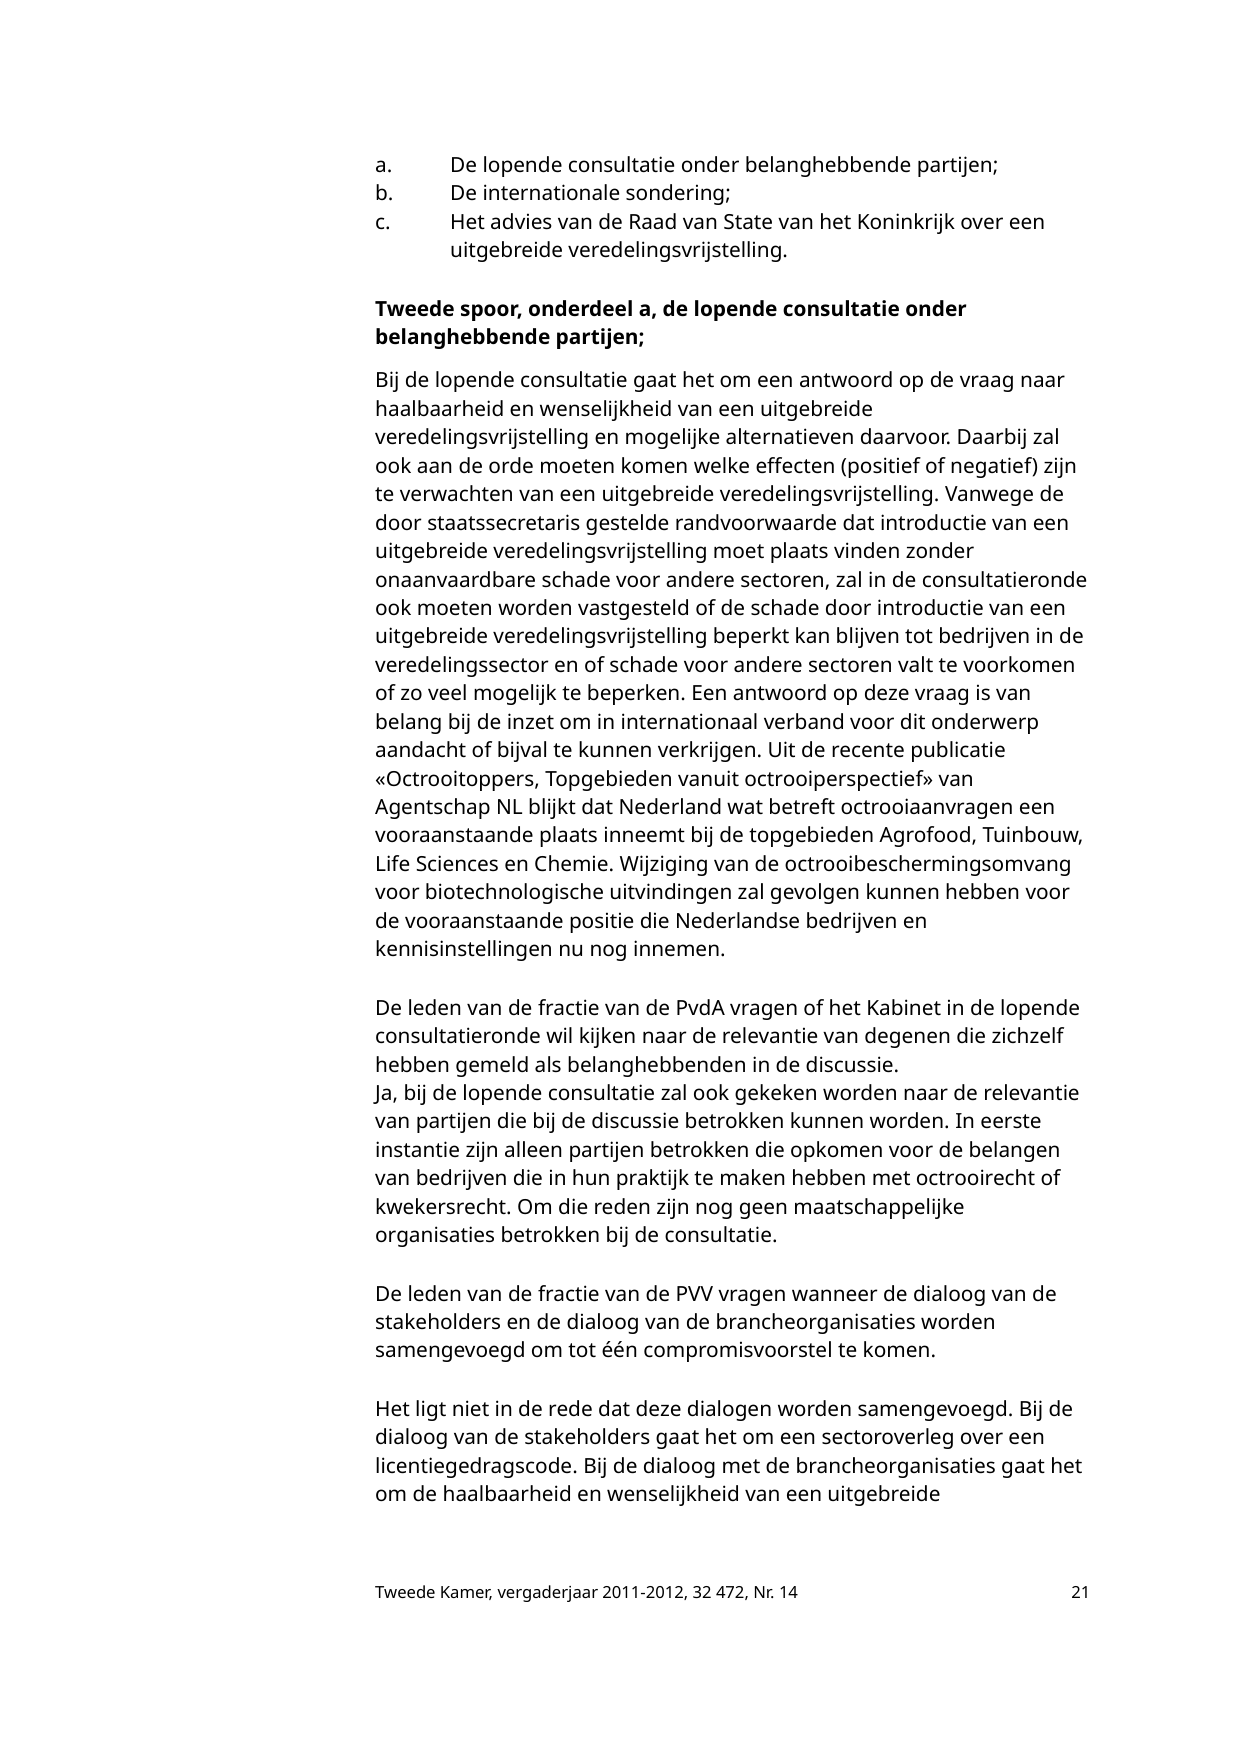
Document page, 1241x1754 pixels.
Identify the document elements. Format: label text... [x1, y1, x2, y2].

list De internationale sondering; [375, 178, 1090, 207]
text De leden van de fractie van de PVV vragen wanneer de dialoog van de stakeholders en de dialoog van de brancheorganisaties worden samengevoegd om tot één compromisvoorstel te komen. [375, 1279, 1090, 1364]
text De leden van de fractie van de PvdA vragen of het Kabinet in de lopende consultatieronde wil kijken naar de relevantie van degenen die zichzelf hebben gemeld als belanghebbenden in de discussie. [375, 993, 1090, 1078]
text Bij de lopende consultatie gaat het om een antwoord op de vraag naar haalbaarheid en wenselijkheid van een uitgebreide veredelingsvrijstelling en mogelijke alternatieven daarvoor. Daarbij zal ook aan de orde moeten komen welke effecten (positief of negatief) zijn te verwachten van een uitgebreide veredelingsvrijstelling. Vanwege de door staatssecretaris gestelde randvoorwaarde dat introductie van een uitgebreide veredelingsvrijstelling moet plaats vinden zonder onaanvaardbare schade voor andere sectoren, zal in de consultatieronde ook moeten worden vastgesteld of de schade door introductie van een uitgebreide veredelingsvrijstelling beperkt kan blijven tot bedrijven in de veredelingssector en of schade voor andere sectoren valt te voorkomen of zo veel mogelijk te beperken. Een antwoord op deze vraag is van belang bij de inzet om in internationaal verband voor dit onderwerp aandacht of bijval te kunnen verkrijgen. Uit de recente publicatie «Octrooitoppers, Topgebieden vanuit octrooiperspectief» van Agentschap NL blijkt dat Nederland wat betreft octrooiaanvragen een vooraanstaande plaats inneemt bij de topgebieden Agrofood, Tuinbouw, Life Sciences en Chemie. Wijziging van de octrooibeschermingsomvang voor biotechnologische uitvindingen zal gevolgen kunnen hebben voor de vooraanstaande positie die Nederlandse bedrijven en kennisinstellingen nu nog innemen. [375, 366, 1090, 963]
text Ja, bij de lopende consultatie zal ook gekeken worden naar de relevantie van partijen die bij de discussie betrokken kunnen worden. In eerste instantie zijn alleen partijen betrokken die opkomen voor de belangen van bedrijven die in hun praktijk te maken hebben met octrooirecht of kwekersrecht. Om die reden zijn nog geen maatschappelijke organisaties betrokken bij de consultatie. [375, 1078, 1090, 1249]
list De lopende consultatie onder belanghebbende partijen; [375, 150, 1090, 178]
text Het ligt niet in de rede dat deze dialogen worden samengevoegd. Bij de dialoog van de stakeholders gaat het om een sectoroverleg over een licentiegedragscode. Bij de dialoog met de brancheorganisaties gaat het om de haalbaarheid en wenselijkheid van een uitgebreide [375, 1394, 1090, 1508]
text Tweede spoor, onderdeel a, de lopende consultatie onder belanghebbende partijen; [375, 294, 1090, 351]
list Het advies van de Raad van State van het Koninkrijk over een uitgebreide veredelingsvrijstelling. [375, 207, 1090, 264]
